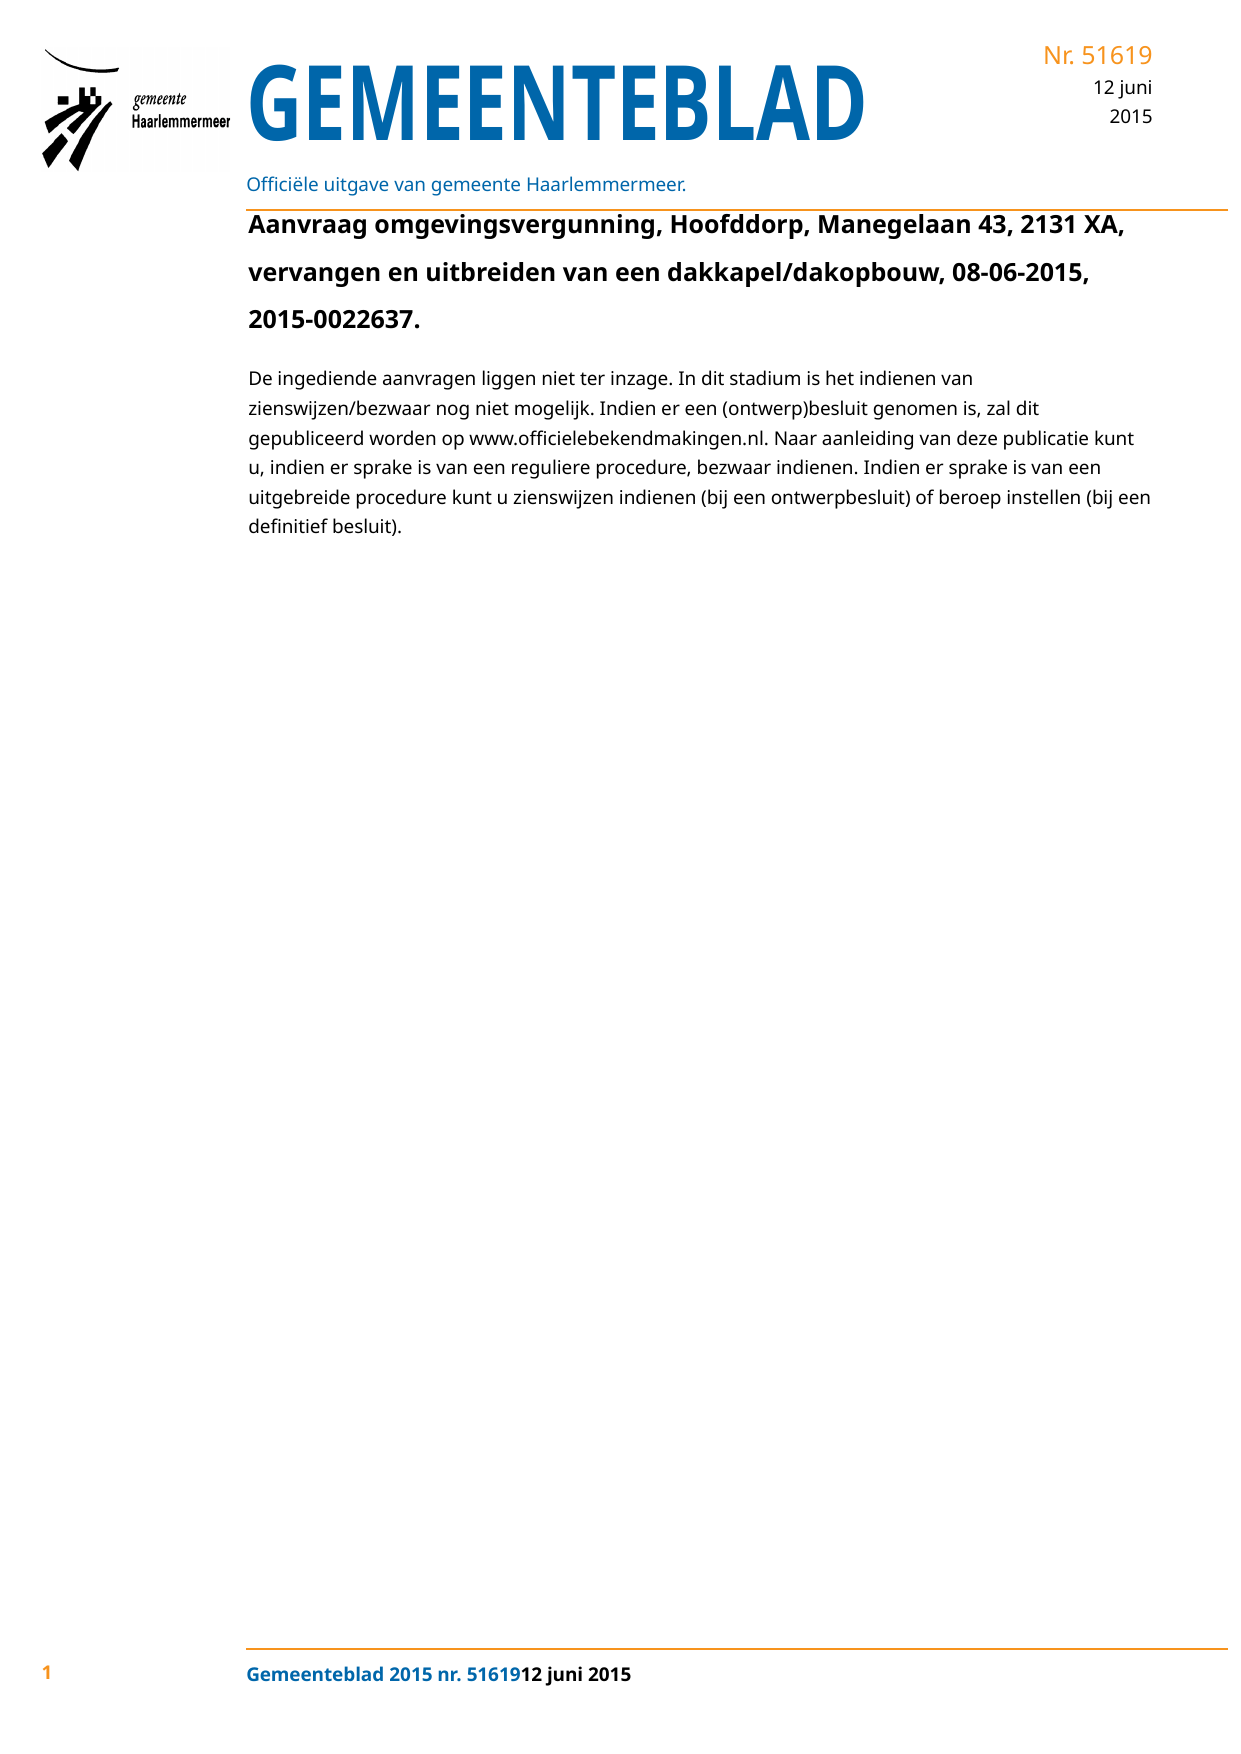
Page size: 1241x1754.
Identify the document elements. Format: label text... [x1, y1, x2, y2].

text De ingediende aanvragen liggen niet ter inzage. In dit stadium is het indienen van zienswijzen/bezwaar nog niet mogelijk. Indien er een (ontwerp)besluit genomen is, zal dit gepubliceerd worden op www.officielebekendmakingen.nl. Naar aanleiding van deze publicatie kunt u, indien er sprake is van een reguliere procedure, bezwaar indienen. Indien er sprake is van een uitgebreide procedure kunt u zienswijzen indienen (bij een ontwerpbesluit) of beroep instellen (bij een definitief besluit). [248, 366, 1152, 539]
text Aanvraag omgevingsvergunning, Hoofddorp, Manegelaan 43, 2131 XA, vervangen en uitbreiden van een dakkapel/dakopbouw, 08-06-2015, 2015-0022637. [248, 211, 1152, 336]
picture [41, 47, 231, 172]
